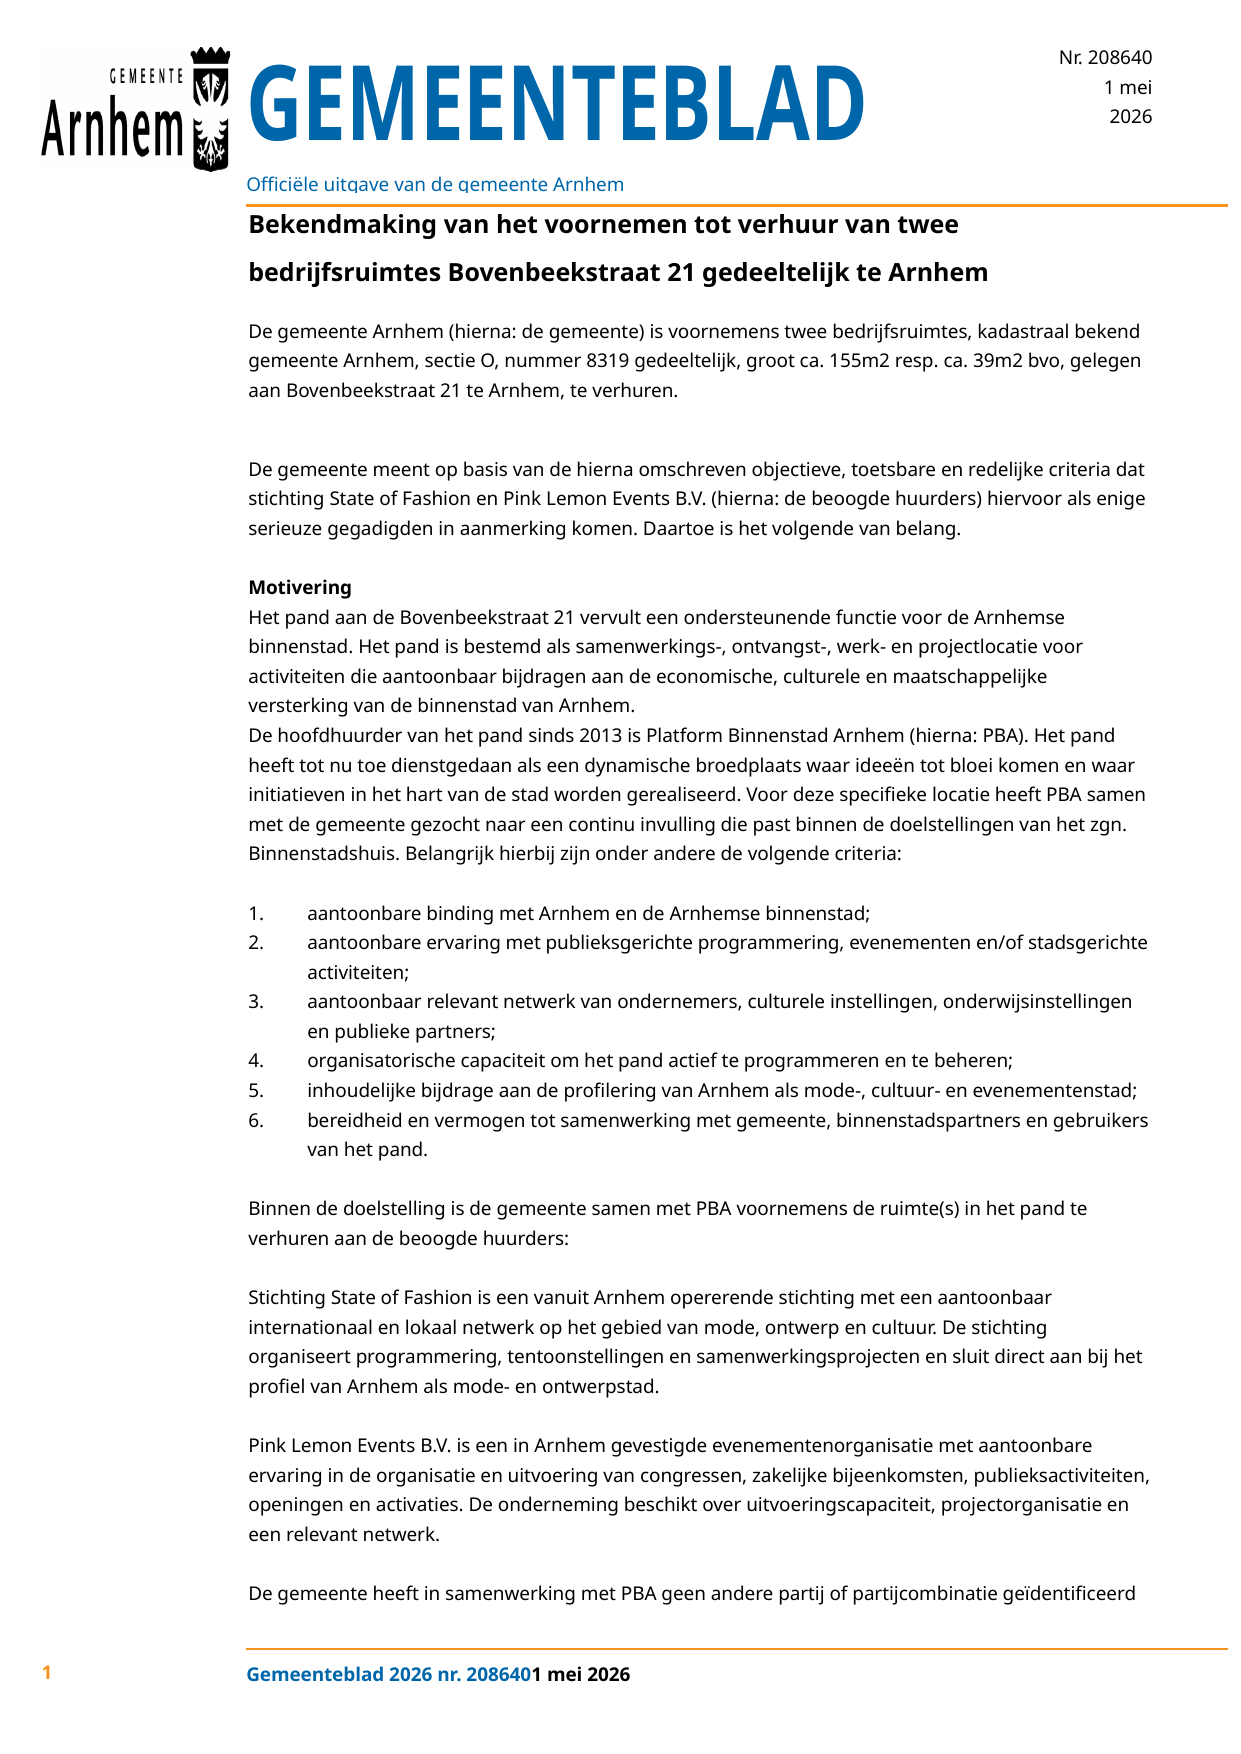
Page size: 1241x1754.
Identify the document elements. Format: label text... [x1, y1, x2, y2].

list organisatorische capaciteit om het pand actief te programmeren en te beheren; [248, 1048, 1152, 1073]
text Stichting State of Fashion is een vanuit Arnhem opererende stichting met een aantoonbaar internationaal en lokaal netwerk op het gebied van mode, ontwerp en cultuur. De stichting organiseert programmering, tentoonstellingen en samenwerkingsprojecten en sluit direct aan bij het profiel van Arnhem als mode- en ontwerpstad. [248, 1284, 1152, 1399]
list inhoudelijke bijdrage aan de profilering van Arnhem als mode-, cultuur- en evenementenstad; [248, 1077, 1152, 1103]
text De hoofdhuurder van het pand sinds 2013 is Platform Binnenstad Arnhem (hierna: PBA). Het pand heeft tot nu toe dienstgedaan als een dynamische broedplaats waar ideeën tot bloei komen en waar initiatieven in het hart van de stad worden gerealiseerd. Voor deze specifieke locatie heeft PBA samen met de gemeente gezocht naar een continu invulling die past binnen de doelstellingen van het zgn. Binnenstadshuis. Belangrijk hierbij zijn onder andere de volgende criteria: [248, 722, 1152, 866]
list aantoonbaar relevant netwerk van ondernemers, culturele instellingen, onderwijsinstellingen en publieke partners; [248, 988, 1152, 1044]
text Motivering [248, 574, 1152, 600]
text De gemeente heeft in samenwerking met PBA geen andere partij of partijcombinatie geïdentificeerd [248, 1580, 1152, 1606]
text Het pand aan de Bovenbeekstraat 21 vervult een ondersteunende functie voor de Arnhemse binnenstad. Het pand is bestemd als samenwerkings-, ontvangst-, werk- en projectlocatie voor activiteiten die aantoonbaar bijdragen aan de economische, culturele en maatschappelijke versterking van de binnenstad van Arnhem. [248, 604, 1152, 718]
list aantoonbare ervaring met publieksgerichte programmering, evenementen en/of stadsgerichte activiteiten; [248, 929, 1152, 984]
text De gemeente Arnhem (hierna: de gemeente) is voornemens twee bedrijfsruimtes, kadastraal bekend gemeente Arnhem, sectie O, nummer 8319 gedeeltelijk, groot ca. 155m2 resp. ca. 39m2 bvo, gelegen aan Bovenbeekstraat 21 te Arnhem, te verhuren. [248, 318, 1152, 403]
text Bekendmaking van het voornemen tot verhuur van twee bedrijfsruimtes Bovenbeekstraat 21 gedeeltelijk te Arnhem [248, 207, 1152, 288]
picture [41, 47, 231, 172]
text Pink Lemon Events B.V. is een in Arnhem gevestigde evenementenorganisatie met aantoonbare ervaring in de organisatie en uitvoering van congressen, zakelijke bijeenkomsten, publieksactiviteiten, openingen en activaties. De onderneming beschikt over uitvoeringscapaciteit, projectorganisatie en een relevant netwerk. [248, 1432, 1152, 1547]
list bereidheid en vermogen tot samenwerking met gemeente, binnenstadspartners en gebruikers van het pand. [248, 1107, 1152, 1162]
list aantoonbare binding met Arnhem en de Arnhemse binnenstad; [248, 900, 1152, 925]
text Binnen de doelstelling is de gemeente samen met PBA voornemens de ruimte(s) in het pand te verhuren aan de beoogde huurders: [248, 1196, 1152, 1251]
text De gemeente meent op basis van de hierna omschreven objectieve, toetsbare en redelijke criteria dat stichting State of Fashion en Pink Lemon Events B.V. (hierna: de beoogde huurders) hiervoor als enige serieuze gegadigden in aanmerking komen. Daartoe is het volgende van belang. [248, 456, 1152, 541]
